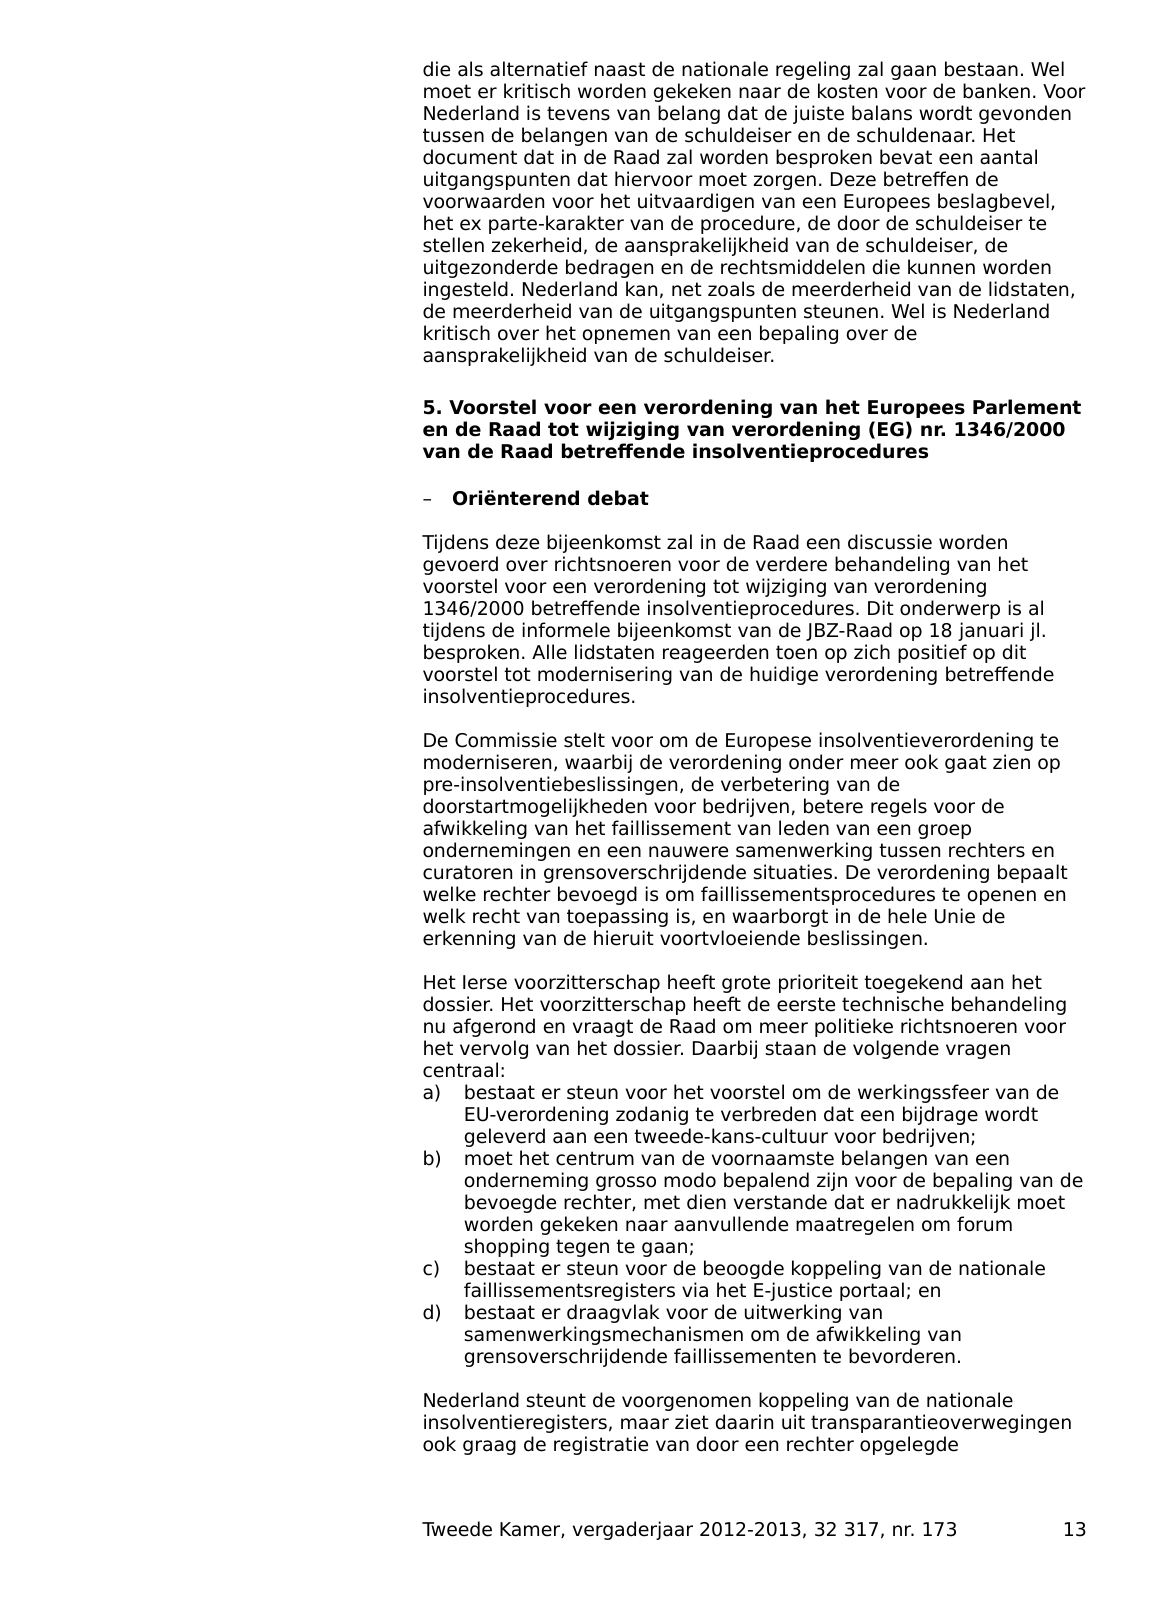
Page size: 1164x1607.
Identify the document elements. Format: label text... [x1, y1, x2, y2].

text Tijdens deze bijeenkomst zal in de Raad een discussie worden gevoerd over richtsnoeren voor de verdere behandeling van het voorstel voor een verordening tot wijziging van verordening 1346/2000 betreffende insolventieprocedures. Dit onderwerp is al tijdens de informele bijeenkomst van de JBZ-Raad op 18 januari jl. besproken. Alle lidstaten reageerden toen op zich positief op dit voorstel tot modernisering van de huidige verordening betreffende insolventieprocedures. [422, 532, 1087, 708]
text b) moet het centrum van de voornaamste belangen van een onderneming grosso modo bepalend zijn voor de bepaling van de bevoegde rechter, met dien verstande dat er nadrukkelijk moet worden gekeken naar aanvullende maatregelen om forum shopping tegen te gaan; [422, 1148, 1087, 1258]
text Nederland steunt de voorgenomen koppeling van de nationale insolventieregisters, maar ziet daarin uit transparantieoverwegingen ook graag de registratie van door een rechter opgelegde [422, 1390, 1087, 1456]
text d) bestaat er draagvlak voor de uitwerking van samenwerkingsmechanismen om de afwikkeling van grensoverschrijdende faillissementen te bevorderen. [422, 1302, 1087, 1367]
text Het Ierse voorzitterschap heeft grote prioriteit toegekend aan het dossier. Het voorzitterschap heeft de eerste technische behandeling nu afgerond en vraagt de Raad om meer politieke richtsnoeren voor het vervolg van het dossier. Daarbij staan de volgende vragen centraal: [422, 972, 1087, 1082]
text a) bestaat er steun voor het voorstel om de werkingssfeer van de EU-verordening zodanig te verbreden dat een bijdrage wordt geleverd aan een tweede-kans-cultuur voor bedrijven; [422, 1082, 1087, 1148]
text – Oriënterend debat [422, 488, 1087, 510]
text die als alternatief naast de nationale regeling zal gaan bestaan. Wel moet er kritisch worden gekeken naar de kosten voor de banken. Voor Nederland is tevens van belang dat de juiste balans wordt gevonden tussen de belangen van de schuldeiser en de schuldenaar. Het document dat in de Raad zal worden besproken bevat een aantal uitgangspunten dat hiervoor moet zorgen. Deze betreffen de voorwaarden voor het uitvaardigen van een Europees beslagbevel, het ex parte-karakter van de procedure, de door de schuldeiser te stellen zekerheid, de aansprakelijkheid van de schuldeiser, de uitgezonderde bedragen en de rechtsmiddelen die kunnen worden ingesteld. Nederland kan, net zoals de meerderheid van de lidstaten, de meerderheid van de uitgangspunten steunen. Wel is Nederland kritisch over het opnemen van een bepaling over de aansprakelijkheid van de schuldeiser. [422, 59, 1087, 367]
text De Commissie stelt voor om de Europese insolventieverordening te moderniseren, waarbij de verordening onder meer ook gaat zien op pre-insolventiebeslissingen, de verbetering van de doorstartmogelijkheden voor bedrijven, betere regels voor de afwikkeling van het faillissement van leden van een groep ondernemingen en een nauwere samenwerking tussen rechters en curatoren in grensoverschrijdende situaties. De verordening bepaalt welke rechter bevoegd is om faillissementsprocedures te openen en welk recht van toepassing is, en waarborgt in de hele Unie de erkenning van de hieruit voortvloeiende beslissingen. [422, 730, 1087, 950]
text c) bestaat er steun voor de beoogde koppeling van de nationale faillissementsregisters via het E-justice portaal; en [422, 1258, 1087, 1302]
subtitle 5. Voorstel voor een verordening van het Europees Parlement en de Raad tot wijziging van verordening (EG) nr. 1346/2000 van de Raad betreffende insolventieprocedures [422, 397, 1087, 463]
